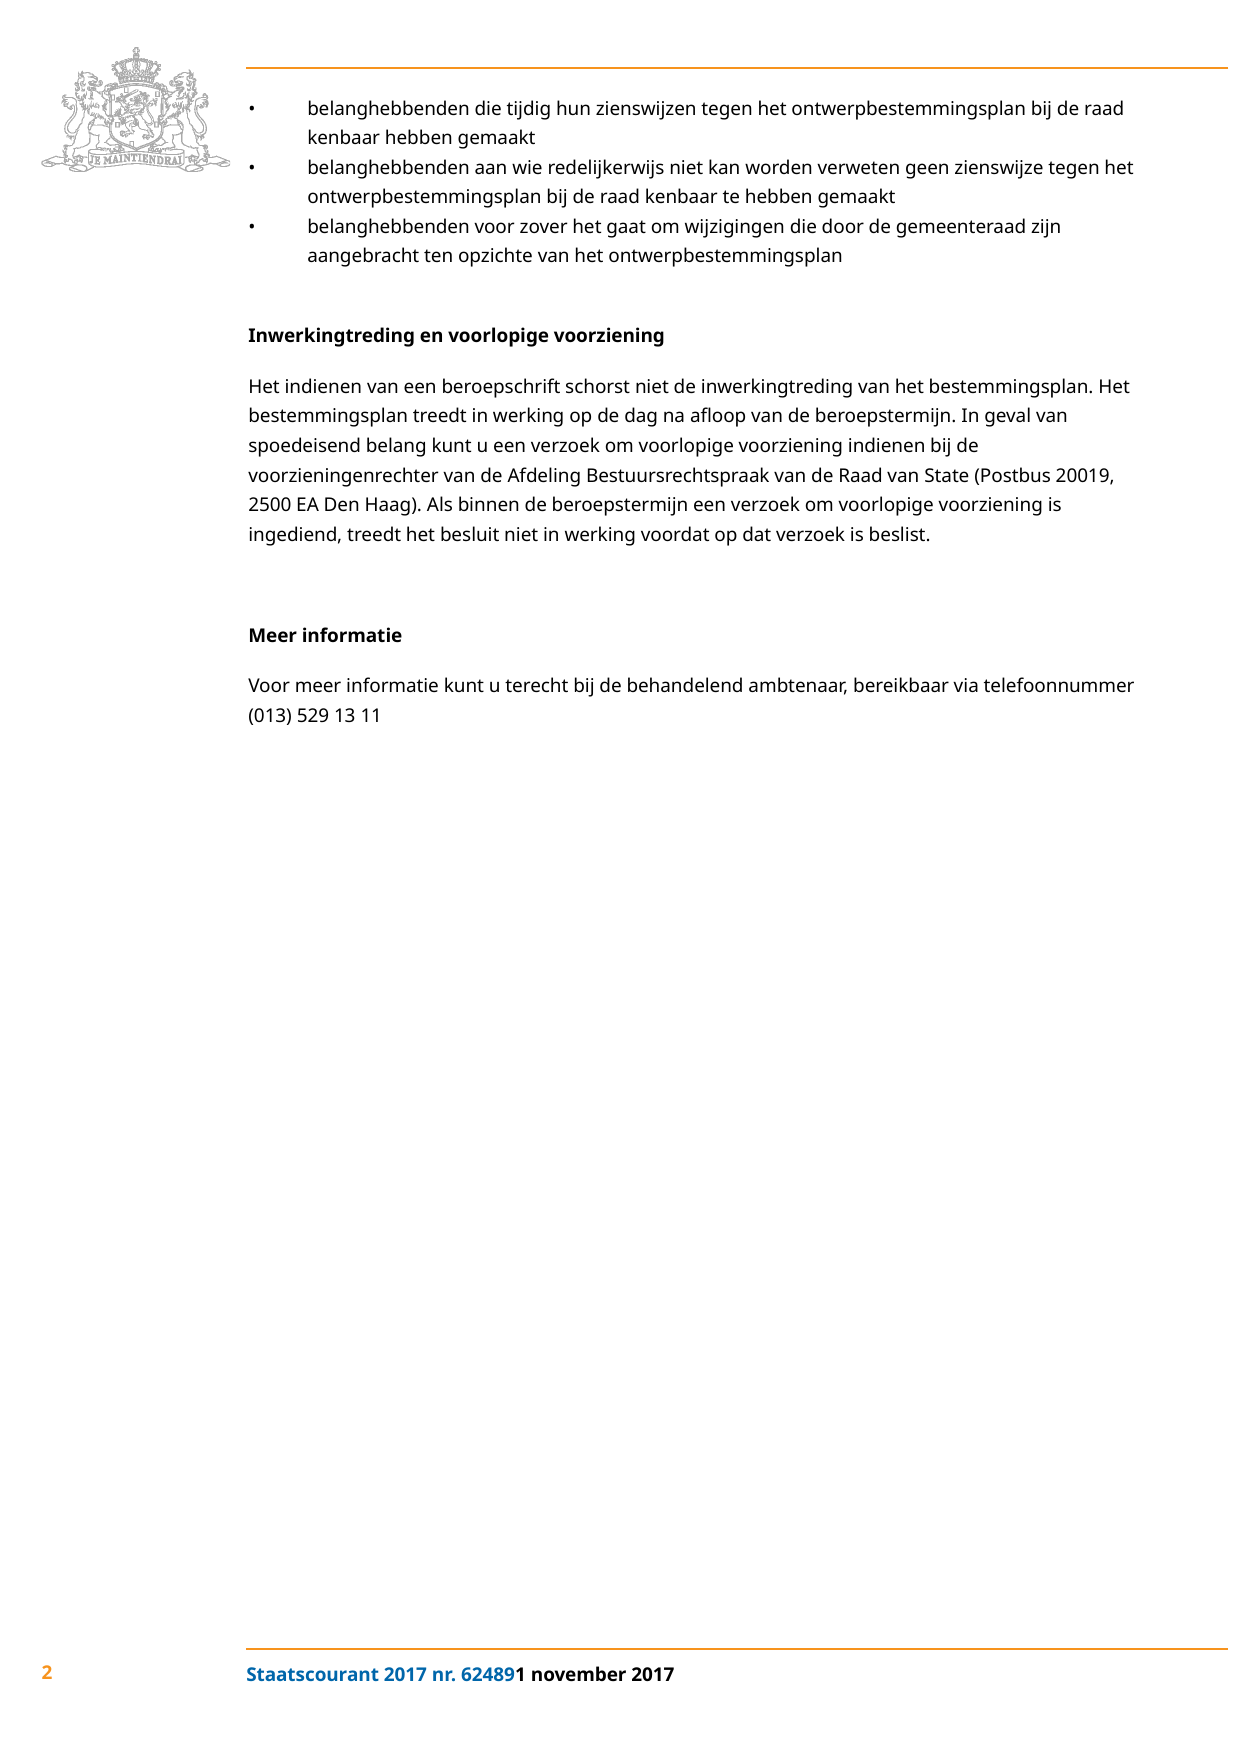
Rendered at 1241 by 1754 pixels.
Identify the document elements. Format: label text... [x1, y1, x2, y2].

text Meer informatie [248, 622, 1152, 648]
text Voor meer informatie kunt u terecht bij de behandelend ambtenaar, bereikbaar via telefoonnummer (013) 529 13 11 [248, 672, 1152, 728]
list belanghebbenden die tijdig hun zienswijzen tegen het ontwerpbestemmingsplan bij de raad kenbaar hebben gemaakt [248, 95, 1152, 150]
list belanghebbenden voor zover het gaat om wijzigingen die door de gemeenteraad zijn aangebracht ten opzichte van het ontwerpbestemmingsplan [248, 213, 1152, 268]
text Het indienen van een beroepschrift schorst niet de inwerkingtreding van het bestemmingsplan. Het bestemmingsplan treedt in werking op de dag na afloop van de beroepstermijn. In geval van spoedeisend belang kunt u een verzoek om voorlopige voorziening indienen bij de voorzieningenrechter van de Afdeling Bestuursrechtspraak van de Raad van State (Postbus 20019, 2500 EA Den Haag). Als binnen de beroepstermijn een verzoek om voorlopige voorziening is ingediend, treedt het besluit niet in werking voordat op dat verzoek is beslist. [248, 373, 1152, 547]
list belanghebbenden aan wie redelijkerwijs niet kan worden verweten geen zienswijze tegen het ontwerpbestemmingsplan bij de raad kenbaar te hebben gemaakt [248, 154, 1152, 209]
text Inwerkingtreding en voorlopige voorziening [248, 323, 1152, 348]
picture [41, 47, 231, 172]
